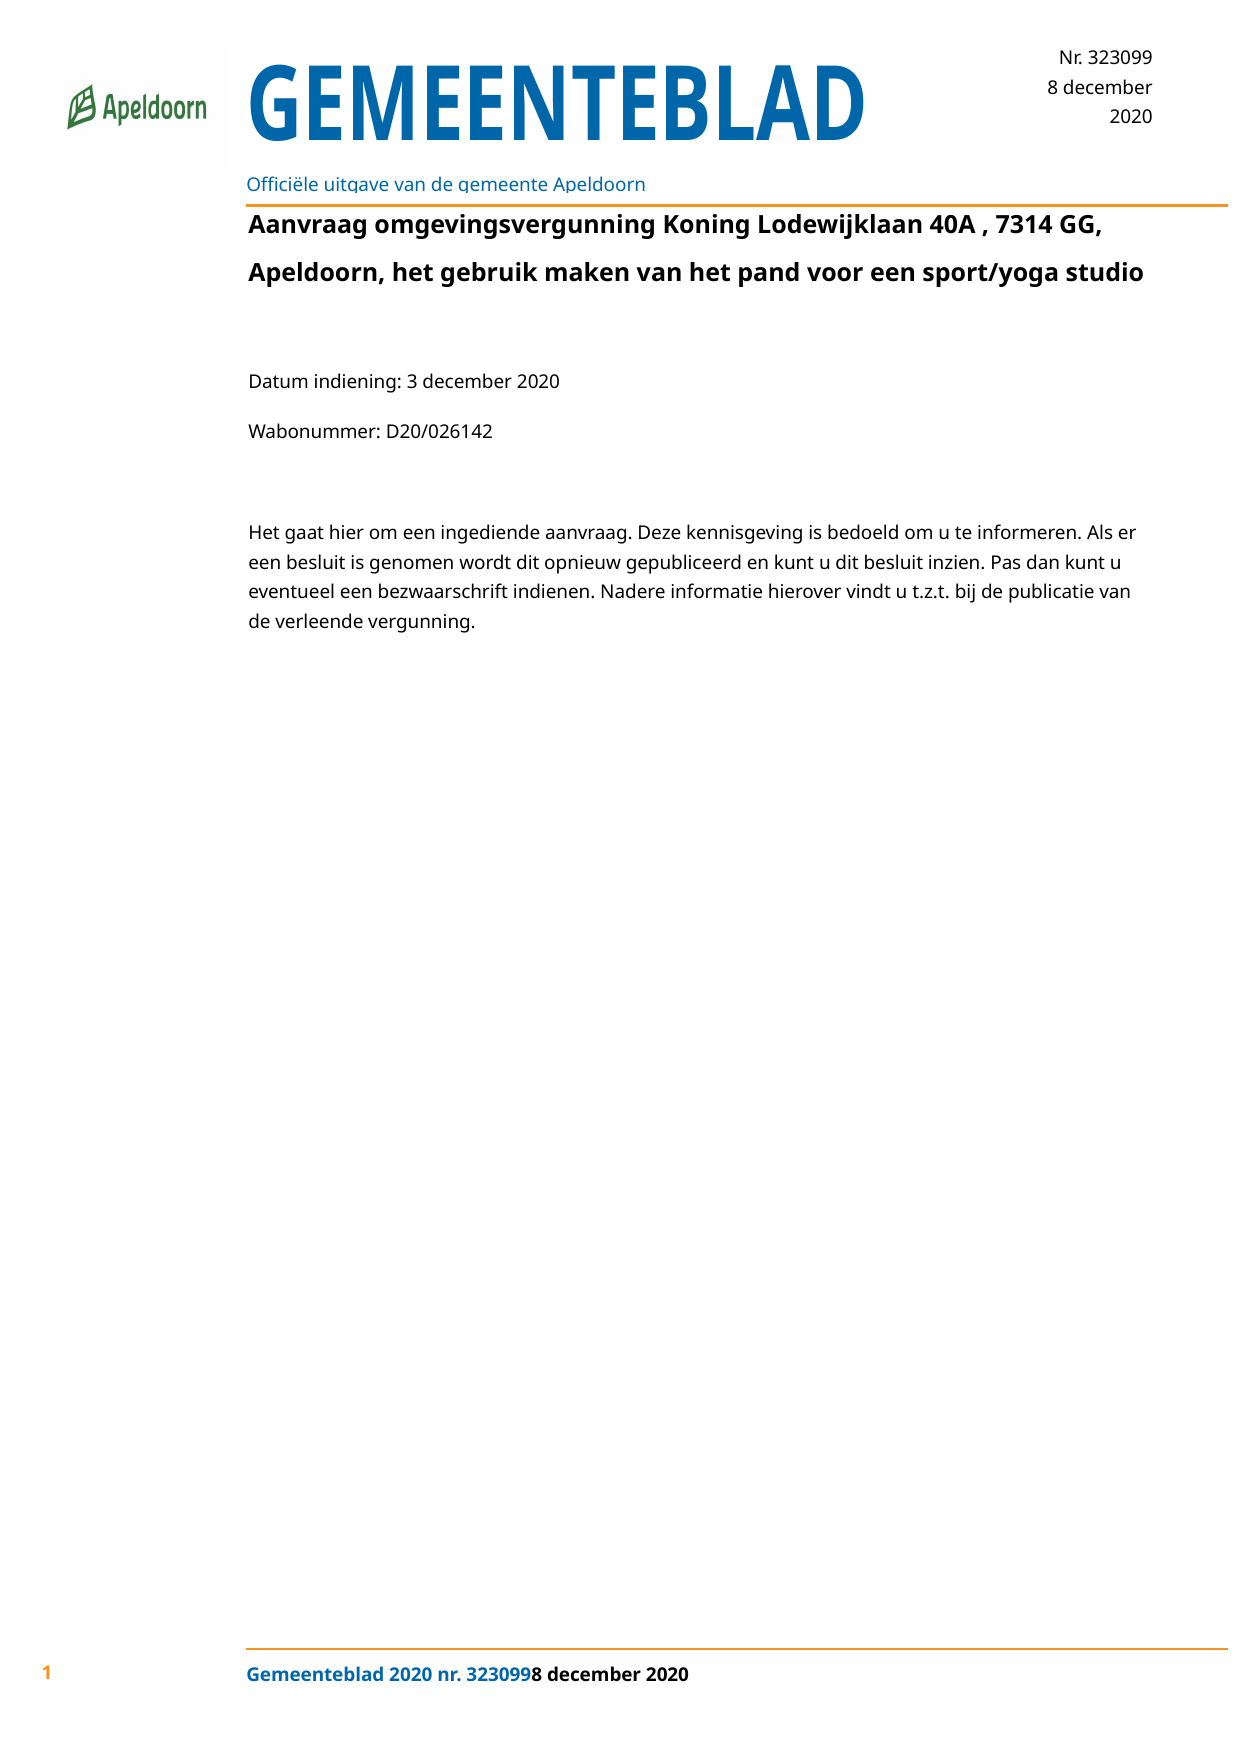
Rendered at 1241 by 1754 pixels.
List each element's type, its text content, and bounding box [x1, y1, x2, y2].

text Wabonummer: D20/026142 [248, 419, 1152, 444]
text Datum indiening: 3 december 2020 [248, 368, 1152, 394]
picture [41, 47, 231, 172]
text Aanvraag omgevingsvergunning Koning Lodewijklaan 40A , 7314 GG, Apeldoorn, het gebruik maken van het pand voor een sport/yoga studio [248, 207, 1152, 288]
text Het gaat hier om een ingediende aanvraag. Deze kennisgeving is bedoeld om u te informeren. Als er een besluit is genomen wordt dit opnieuw gepubliceerd en kunt u dit besluit inzien. Pas dan kunt u eventueel een bezwaarschrift indienen. Nadere informatie hierover vindt u t.z.t. bij de publicatie van de verleende vergunning. [248, 519, 1152, 634]
